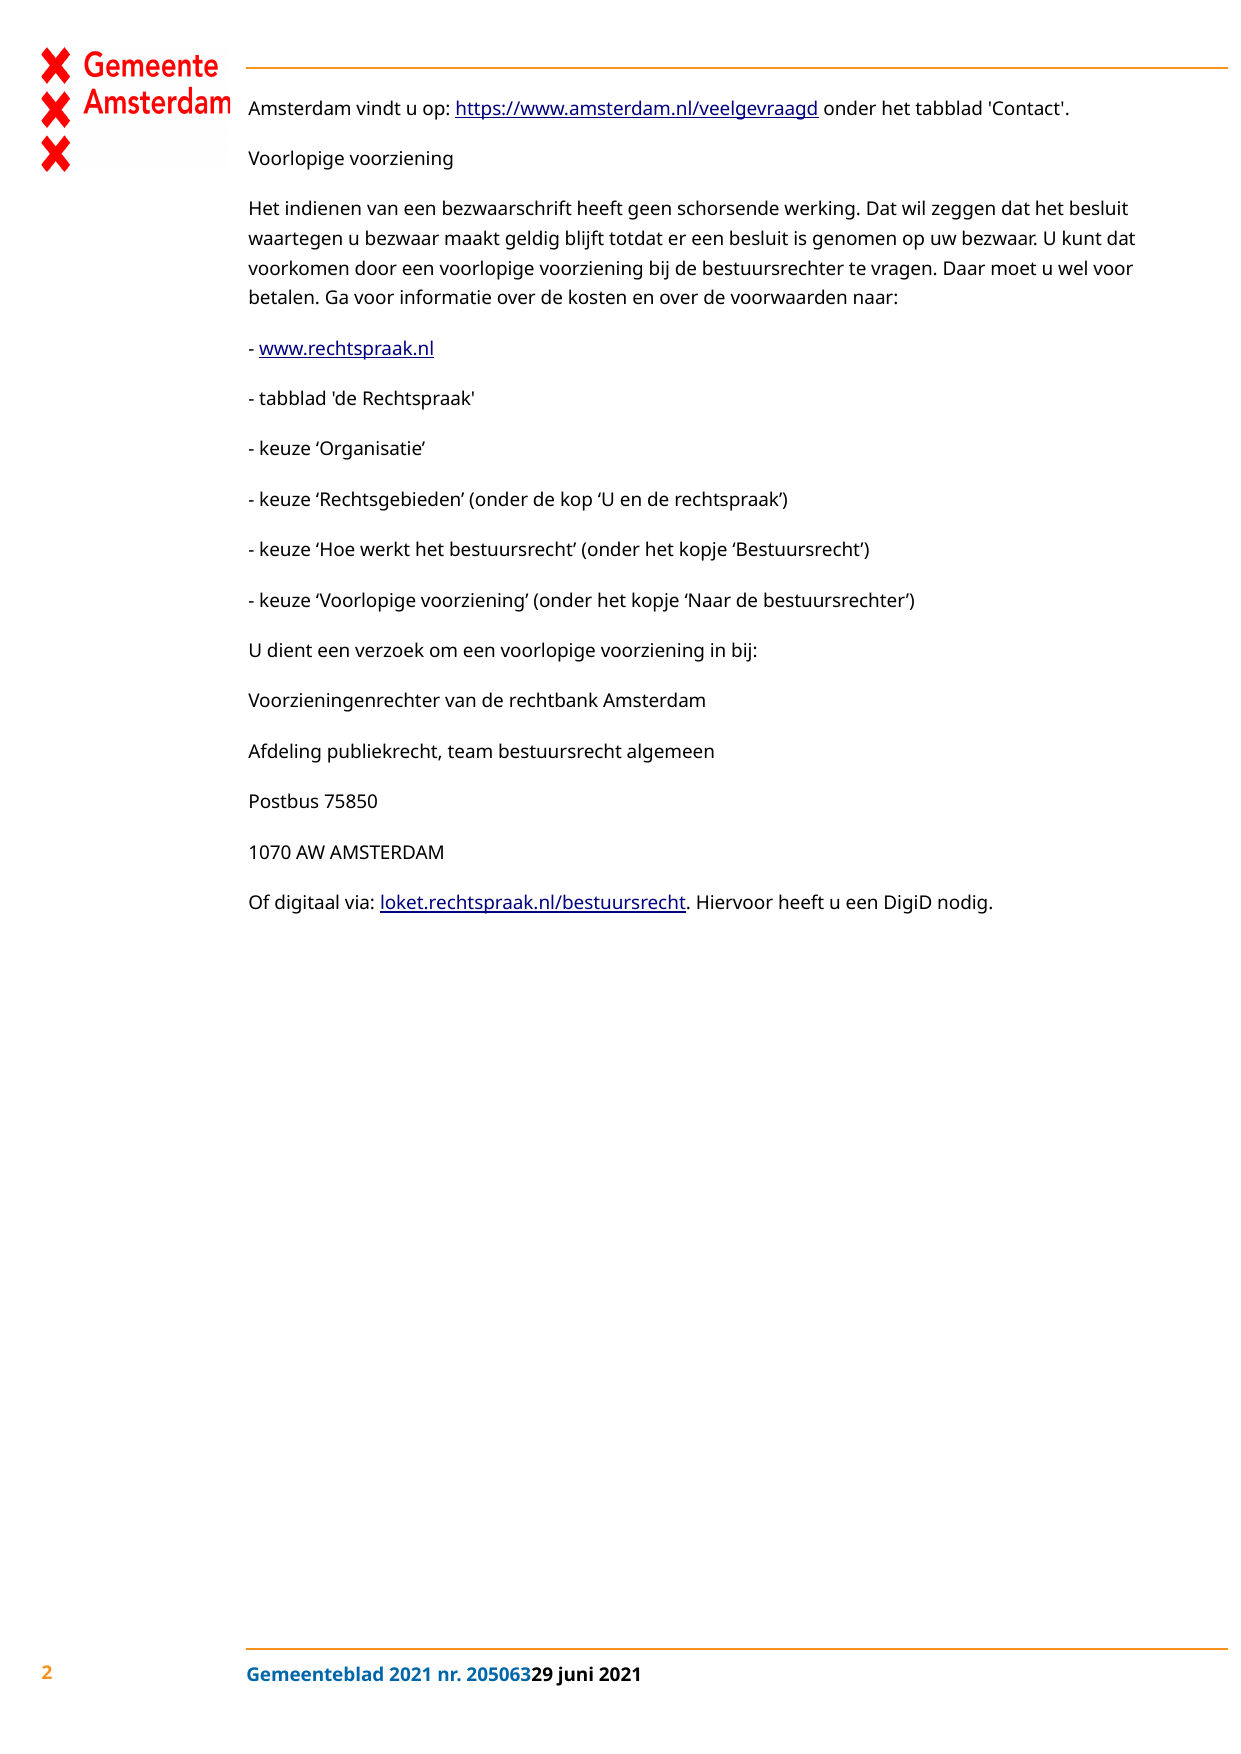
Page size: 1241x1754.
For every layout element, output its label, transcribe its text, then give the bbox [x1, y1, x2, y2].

text Afdeling publiekrecht, team bestuursrecht algemeen [248, 738, 1152, 764]
text - tabblad 'de Rechtspraak' [248, 385, 1152, 411]
text 1070 AW AMSTERDAM [248, 839, 1152, 865]
text - keuze ‘Rechtsgebieden’ (onder de kop ‘U en de rechtspraak’) [248, 486, 1152, 512]
text Postbus 75850 [248, 788, 1152, 814]
text - keuze ‘Organisatie’ [248, 436, 1152, 461]
text Voorzieningenrechter van de rechtbank Amsterdam [248, 688, 1152, 713]
text - keuze ‘Voorlopige voorziening’ (onder het kopje ‘Naar de bestuursrechter’) [248, 587, 1152, 613]
text Amsterdam vindt u op: https://www.amsterdam.nl/veelgevraagd onder het tabblad 'Contact'. [248, 95, 1152, 121]
text Voorlopige voorziening [248, 145, 1152, 171]
text U dient een verzoek om een voorlopige voorziening in bij: [248, 637, 1152, 663]
picture [41, 47, 231, 172]
text - keuze ‘Hoe werkt het bestuursrecht’ (onder het kopje ‘Bestuursrecht’) [248, 536, 1152, 562]
text - www.rechtspraak.nl [248, 335, 1152, 361]
text Het indienen van een bezwaarschrift heeft geen schorsende werking. Dat wil zeggen dat het besluit waartegen u bezwaar maakt geldig blijft totdat er een besluit is genomen op uw bezwaar. U kunt dat voorkomen door een voorlopige voorziening bij de bestuursrechter te vragen. Daar moet u wel voor betalen. Ga voor informatie over de kosten en over de voorwaarden naar: [248, 196, 1152, 310]
text Of digitaal via: loket.rechtspraak.nl/bestuursrecht. Hiervoor heeft u een DigiD nodig. [248, 889, 1152, 915]
